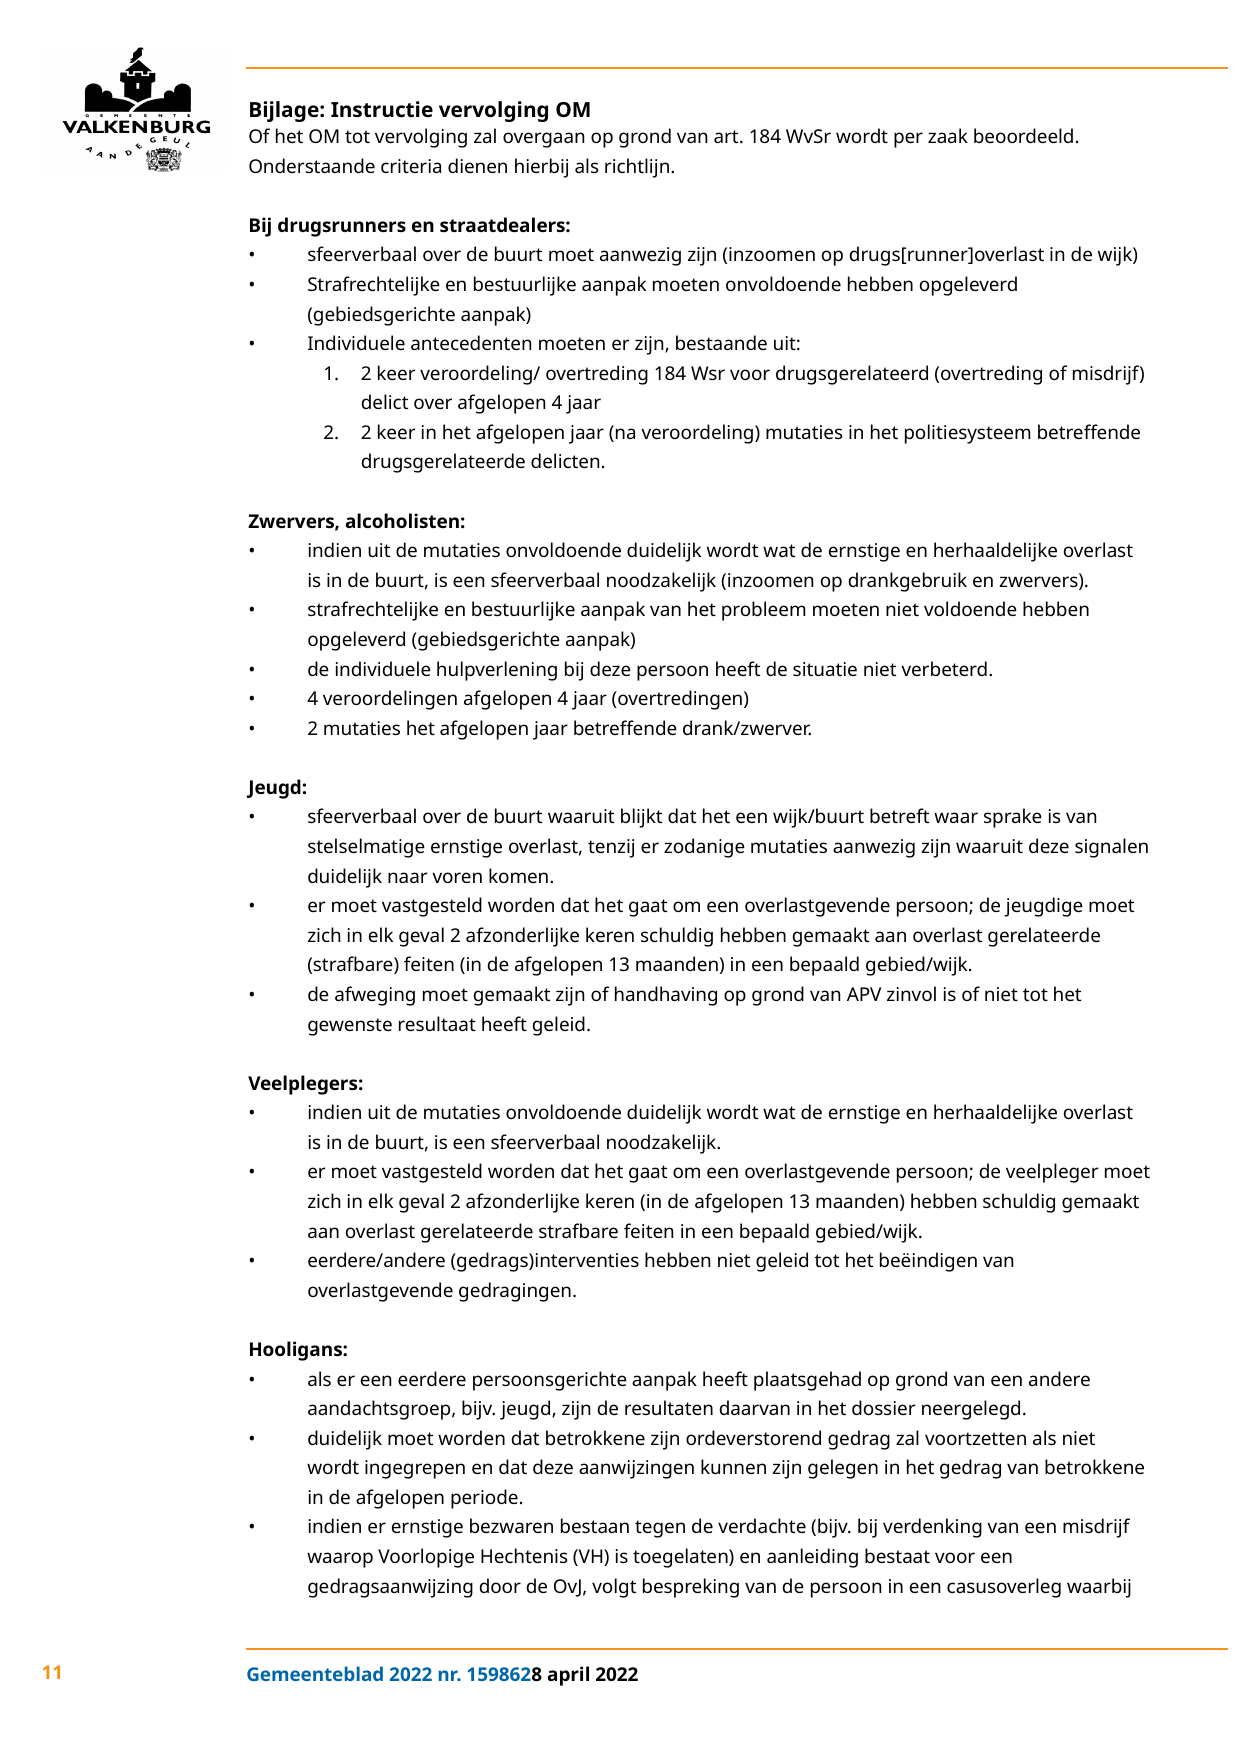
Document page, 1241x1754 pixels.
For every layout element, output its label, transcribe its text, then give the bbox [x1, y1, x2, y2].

list er moet vastgesteld worden dat het gaat om een overlastgevende persoon; de jeugdige moet zich in elk geval 2 afzonderlijke keren schuldig hebben gemaakt aan overlast gerelateerde (strafbare) feiten (in de afgelopen 13 maanden) in een bepaald gebied/wijk. [248, 892, 1152, 977]
list de afweging moet gemaakt zijn of handhaving op grond van APV zinvol is of niet tot het gewenste resultaat heeft geleid. [248, 981, 1152, 1037]
text Zwervers, alcoholisten: [248, 508, 1152, 534]
list de individuele hulpverlening bij deze persoon heeft de situatie niet verbeterd. [248, 656, 1152, 682]
text Bijlage: Instructie vervolging OM [248, 95, 1152, 123]
list 2 keer in het afgelopen jaar (na veroordeling) mutaties in het politiesysteem betreffende drugsgerelateerde delicten. [323, 419, 1152, 474]
list duidelijk moet worden dat betrokkene zijn ordeverstorend gedrag zal voortzetten als niet wordt ingegrepen en dat deze aanwijzingen kunnen zijn gelegen in het gedrag van betrokkene in de afgelopen periode. [248, 1425, 1152, 1510]
list indien er ernstige bezwaren bestaan tegen de verdachte (bijv. bij verdenking van een misdrijf waarop Voorlopige Hechtenis (VH) is toegelaten) en aanleiding bestaat voor een gedragsaanwijzing door de OvJ, volgt bespreking van de persoon in een casusoverleg waarbij [248, 1514, 1152, 1599]
list indien uit de mutaties onvoldoende duidelijk wordt wat de ernstige en herhaaldelijke overlast is in de buurt, is een sfeerverbaal noodzakelijk. [248, 1099, 1152, 1155]
list 2 mutaties het afgelopen jaar betreffende drank/zwerver. [248, 715, 1152, 741]
list er moet vastgesteld worden dat het gaat om een overlastgevende persoon; de veelpleger moet zich in elk geval 2 afzonderlijke keren (in de afgelopen 13 maanden) hebben schuldig gemaakt aan overlast gerelateerde strafbare feiten in een bepaald gebied/wijk. [248, 1159, 1152, 1244]
list Individuele antecedenten moeten er zijn, bestaande uit: [248, 330, 1152, 356]
list Strafrechtelijke en bestuurlijke aanpak moeten onvoldoende hebben opgeleverd (gebiedsgerichte aanpak) [248, 271, 1152, 327]
text Veelplegers: [248, 1070, 1152, 1096]
text Of het OM tot vervolging zal overgaan op grond van art. 184 WvSr wordt per zaak beoordeeld. [248, 123, 1152, 149]
list sfeerverbaal over de buurt moet aanwezig zijn (inzoomen op drugs[runner]overlast in de wijk) [248, 242, 1152, 267]
list sfeerverbaal over de buurt waaruit blijkt dat het een wijk/buurt betreft waar sprake is van stelselmatige ernstige overlast, tenzij er zodanige mutaties aanwezig zijn waaruit deze signalen duidelijk naar voren komen. [248, 804, 1152, 889]
list als er een eerdere persoonsgerichte aanpak heeft plaatsgehad op grond van een andere aandachtsgroep, bijv. jeugd, zijn de resultaten daarvan in het dossier neergelegd. [248, 1366, 1152, 1421]
text Hooligans: [248, 1336, 1152, 1362]
text Jeugd: [248, 774, 1152, 800]
list strafrechtelijke en bestuurlijke aanpak van het probleem moeten niet voldoende hebben opgeleverd (gebiedsgerichte aanpak) [248, 597, 1152, 652]
list 2 keer veroordeling/ overtreding 184 Wsr voor drugsgerelateerd (overtreding of misdrijf) delict over afgelopen 4 jaar [323, 360, 1152, 415]
text Onderstaande criteria dienen hierbij als richtlijn. [248, 153, 1152, 179]
list 4 veroordelingen afgelopen 4 jaar (overtredingen) [248, 685, 1152, 711]
text Bij drugsrunners en straatdealers: [248, 212, 1152, 238]
picture [41, 47, 231, 172]
list indien uit de mutaties onvoldoende duidelijk wordt wat de ernstige en herhaaldelijke overlast is in de buurt, is een sfeerverbaal noodzakelijk (inzoomen op drankgebruik en zwervers). [248, 537, 1152, 593]
list eerdere/andere (gedrags)interventies hebben niet geleid tot het beëindigen van overlastgevende gedragingen. [248, 1247, 1152, 1303]
